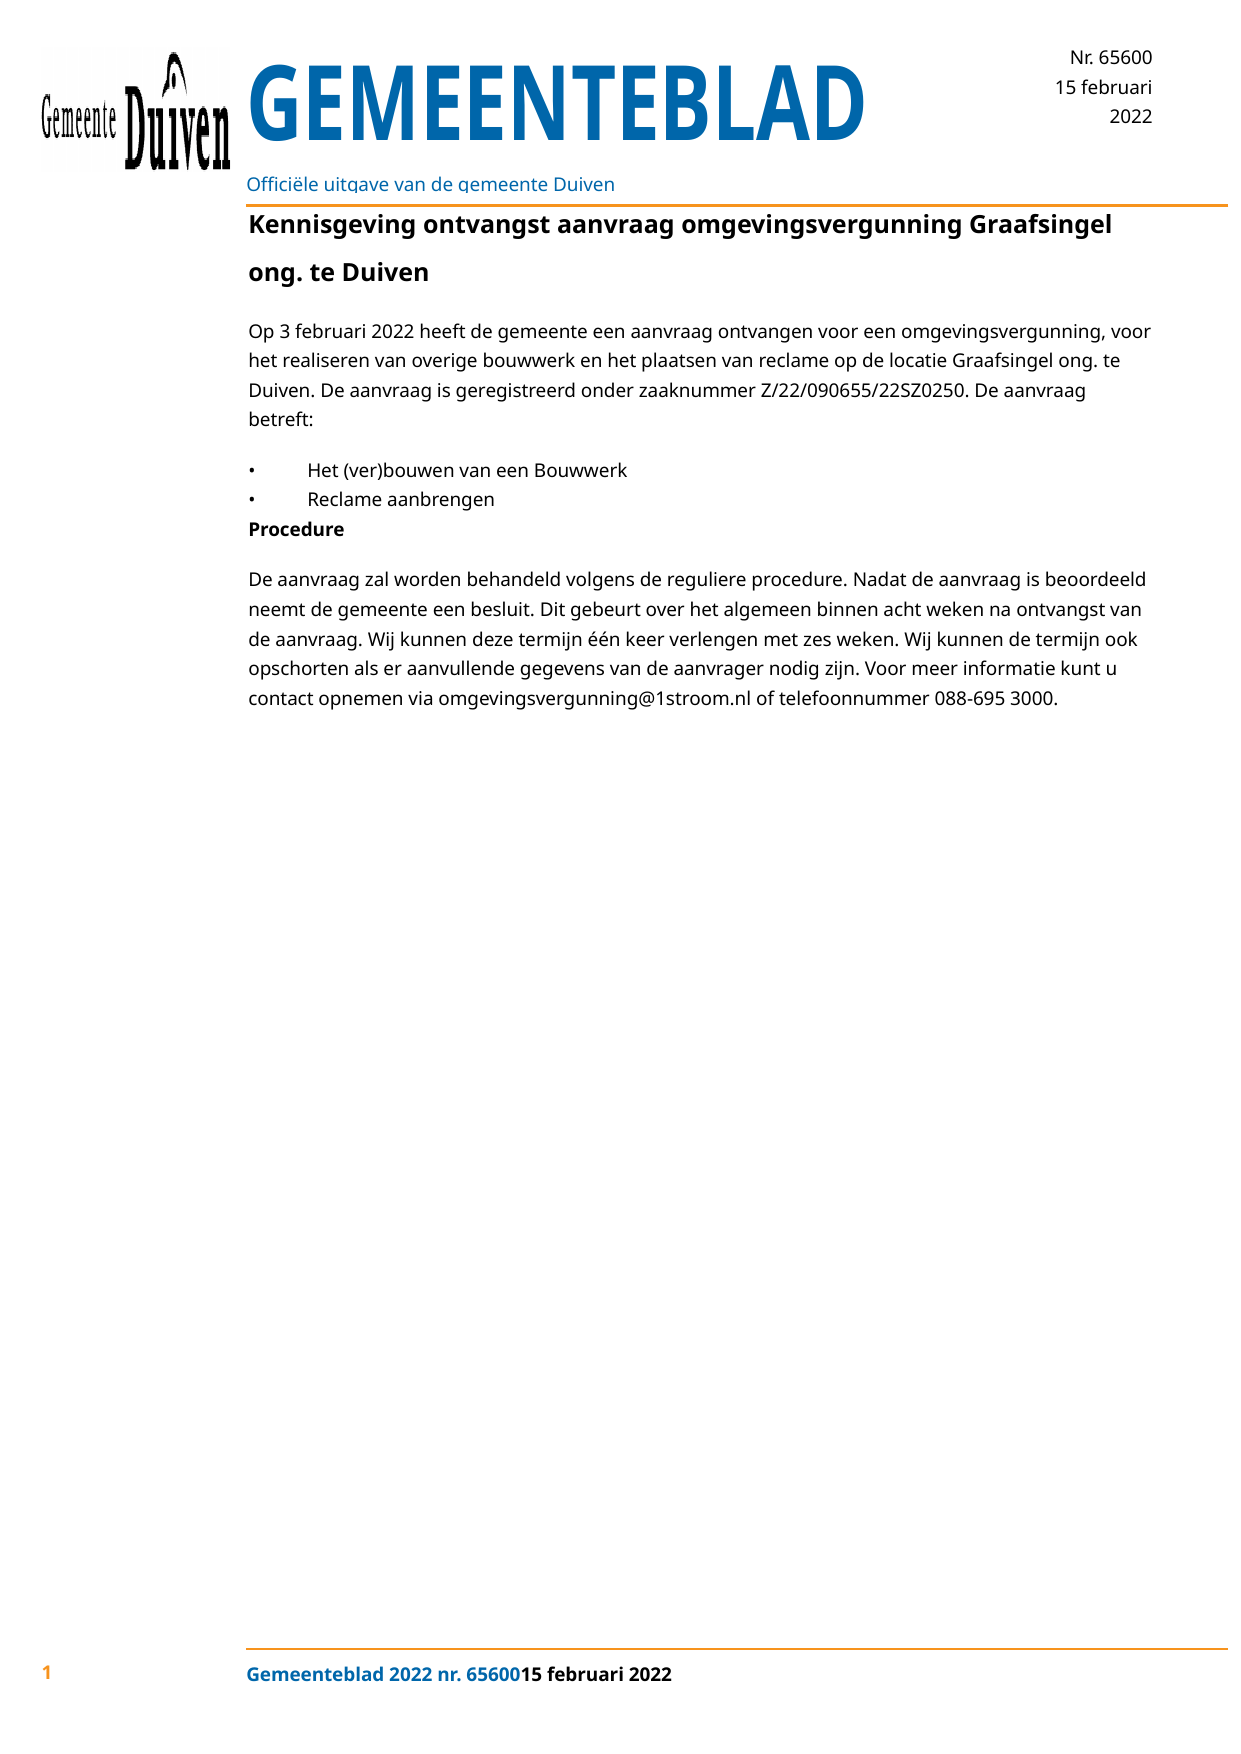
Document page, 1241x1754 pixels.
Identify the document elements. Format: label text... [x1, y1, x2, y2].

list Reclame aanbrengen [248, 487, 1152, 512]
text De aanvraag zal worden behandeld volgens de reguliere procedure. Nadat de aanvraag is beoordeeld neemt de gemeente een besluit. Dit gebeurt over het algemeen binnen acht weken na ontvangst van de aanvraag. Wij kunnen deze termijn één keer verlengen met zes weken. Wij kunnen de termijn ook opschorten als er aanvullende gegevens van de aanvrager nodig zijn. Voor meer informatie kunt u contact opnemen via omgevingsvergunning@1stroom.nl of telefoonnummer 088-695 3000. [248, 567, 1152, 711]
text Op 3 februari 2022 heeft de gemeente een aanvraag ontvangen voor een omgevingsvergunning, voor het realiseren van overige bouwwerk en het plaatsen van reclame op de locatie Graafsingel ong. te Duiven. De aanvraag is geregistreerd onder zaaknummer Z/22/090655/22SZ0250. De aanvraag betreft: [248, 318, 1152, 432]
text Kennisgeving ontvangst aanvraag omgevingsvergunning Graafsingel ong. te Duiven [248, 207, 1152, 288]
list Het (ver)bouwen van een Bouwwerk [248, 457, 1152, 483]
picture [41, 47, 231, 172]
text Procedure [248, 516, 1152, 542]
